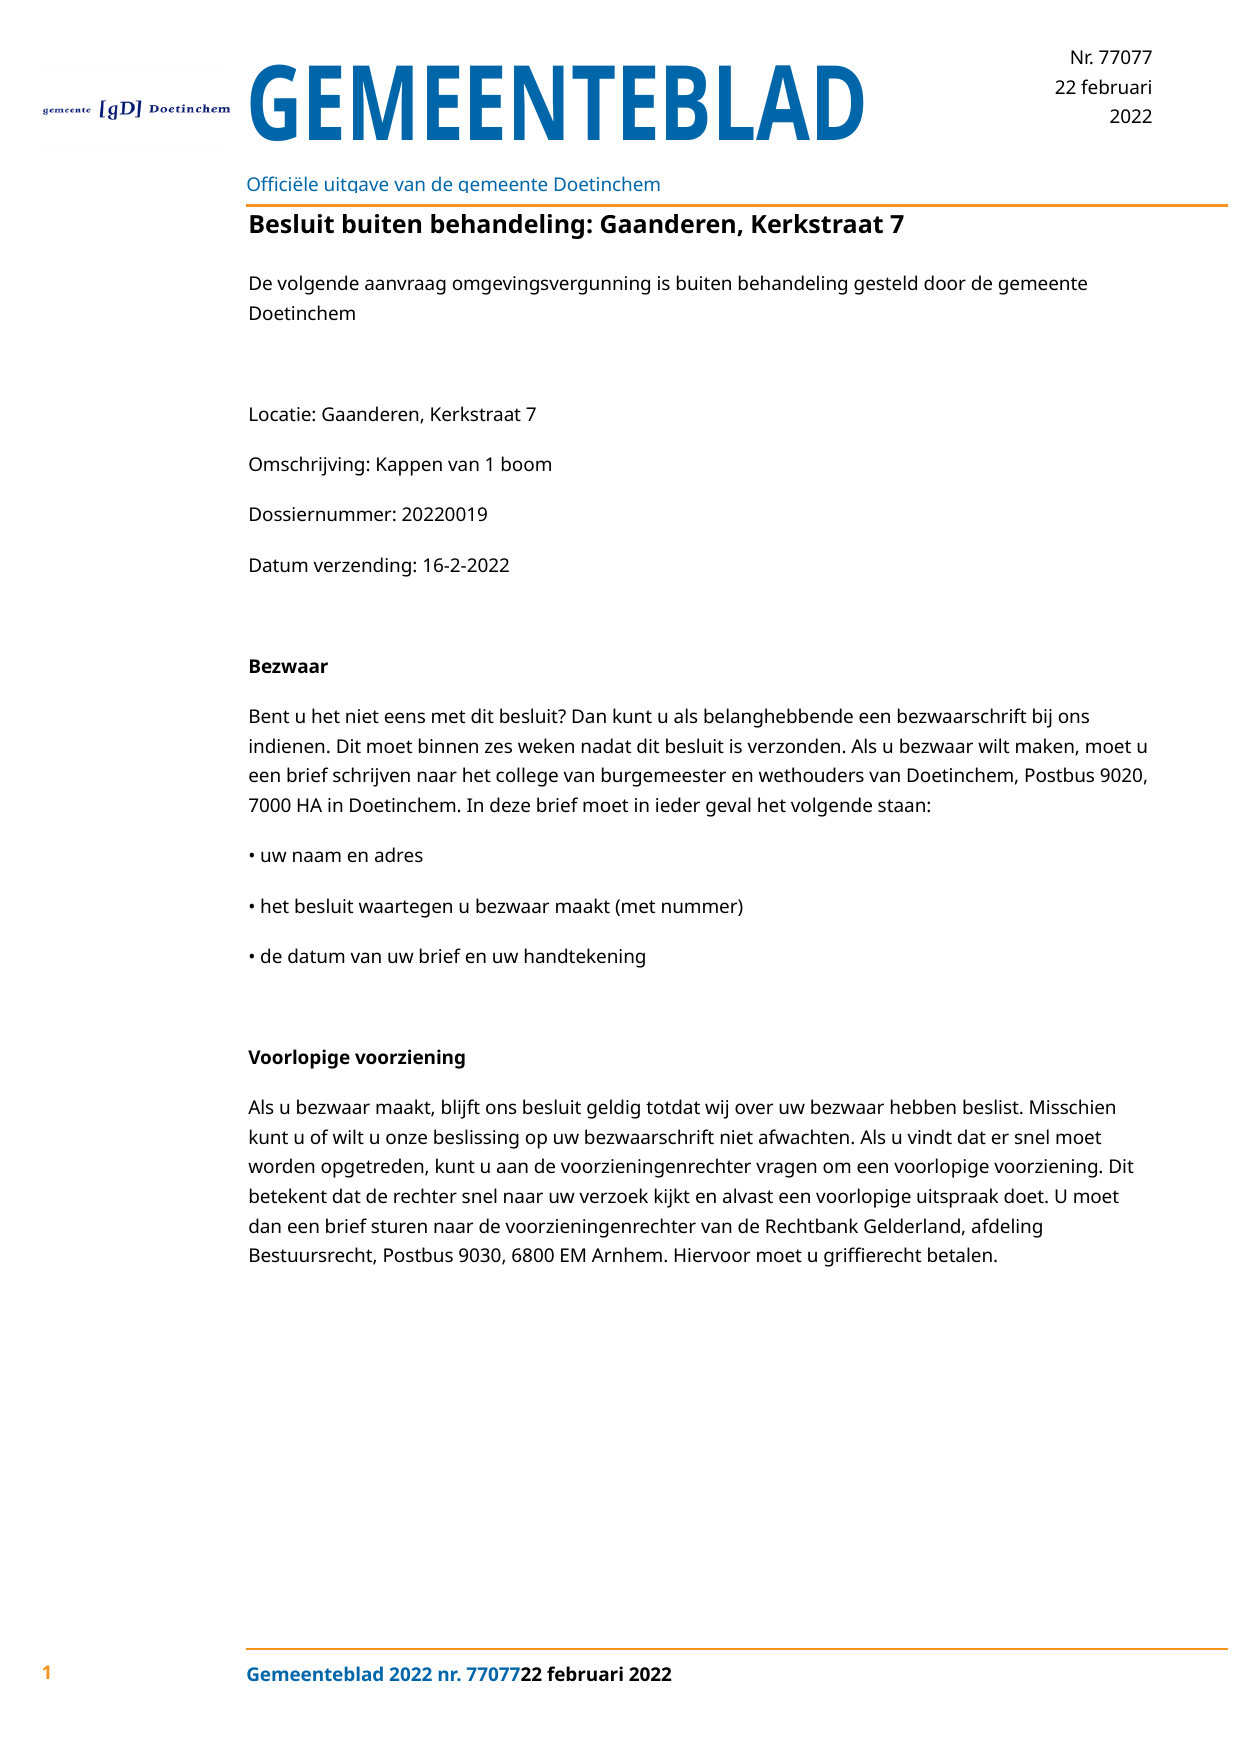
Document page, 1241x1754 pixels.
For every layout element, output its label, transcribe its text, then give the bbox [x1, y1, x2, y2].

text Locatie: Gaanderen, Kerkstraat 7 [248, 401, 1152, 426]
text Als u bezwaar maakt, blijft ons besluit geldig totdat wij over uw bezwaar hebben beslist. Misschien kunt u of wilt u onze beslissing op uw bezwaarschrift niet afwachten. Als u vindt dat er snel moet worden opgetreden, kunt u aan de voorzieningenrechter vragen om een voorlopige voorziening. Dit betekent dat de rechter snel naar uw verzoek kijkt en alvast een voorlopige uitspraak doet. U moet dan een brief sturen naar de voorzieningenrechter van de Rechtbank Gelderland, afdeling Bestuursrecht, Postbus 9030, 6800 EM Arnhem. Hiervoor moet u griffierecht betalen. [248, 1094, 1152, 1268]
text Datum verzending: 16-2-2022 [248, 552, 1152, 578]
picture [41, 47, 231, 172]
text Omschrijving: Kappen van 1 boom [248, 451, 1152, 477]
text Besluit buiten behandeling: Gaanderen, Kerkstraat 7 [248, 207, 1152, 241]
text • het besluit waartegen u bezwaar maakt (met nummer) [248, 893, 1152, 918]
text • de datum van uw brief en uw handtekening [248, 943, 1152, 969]
text De volgende aanvraag omgevingsvergunning is buiten behandeling gesteld door de gemeente Doetinchem [248, 270, 1152, 326]
text Bent u het niet eens met dit besluit? Dan kunt u als belanghebbende een bezwaarschrift bij ons indienen. Dit moet binnen zes weken nadat dit besluit is verzonden. Als u bezwaar wilt maken, moet u een brief schrijven naar het college van burgemeester en wethouders van Doetinchem, Postbus 9020, 7000 HA in Doetinchem. In deze brief moet in ieder geval het volgende staan: [248, 703, 1152, 818]
text Voorlopige voorziening [248, 1044, 1152, 1070]
text Bezwaar [248, 653, 1152, 678]
text Dossiernummer: 20220019 [248, 502, 1152, 527]
text • uw naam en adres [248, 842, 1152, 868]
